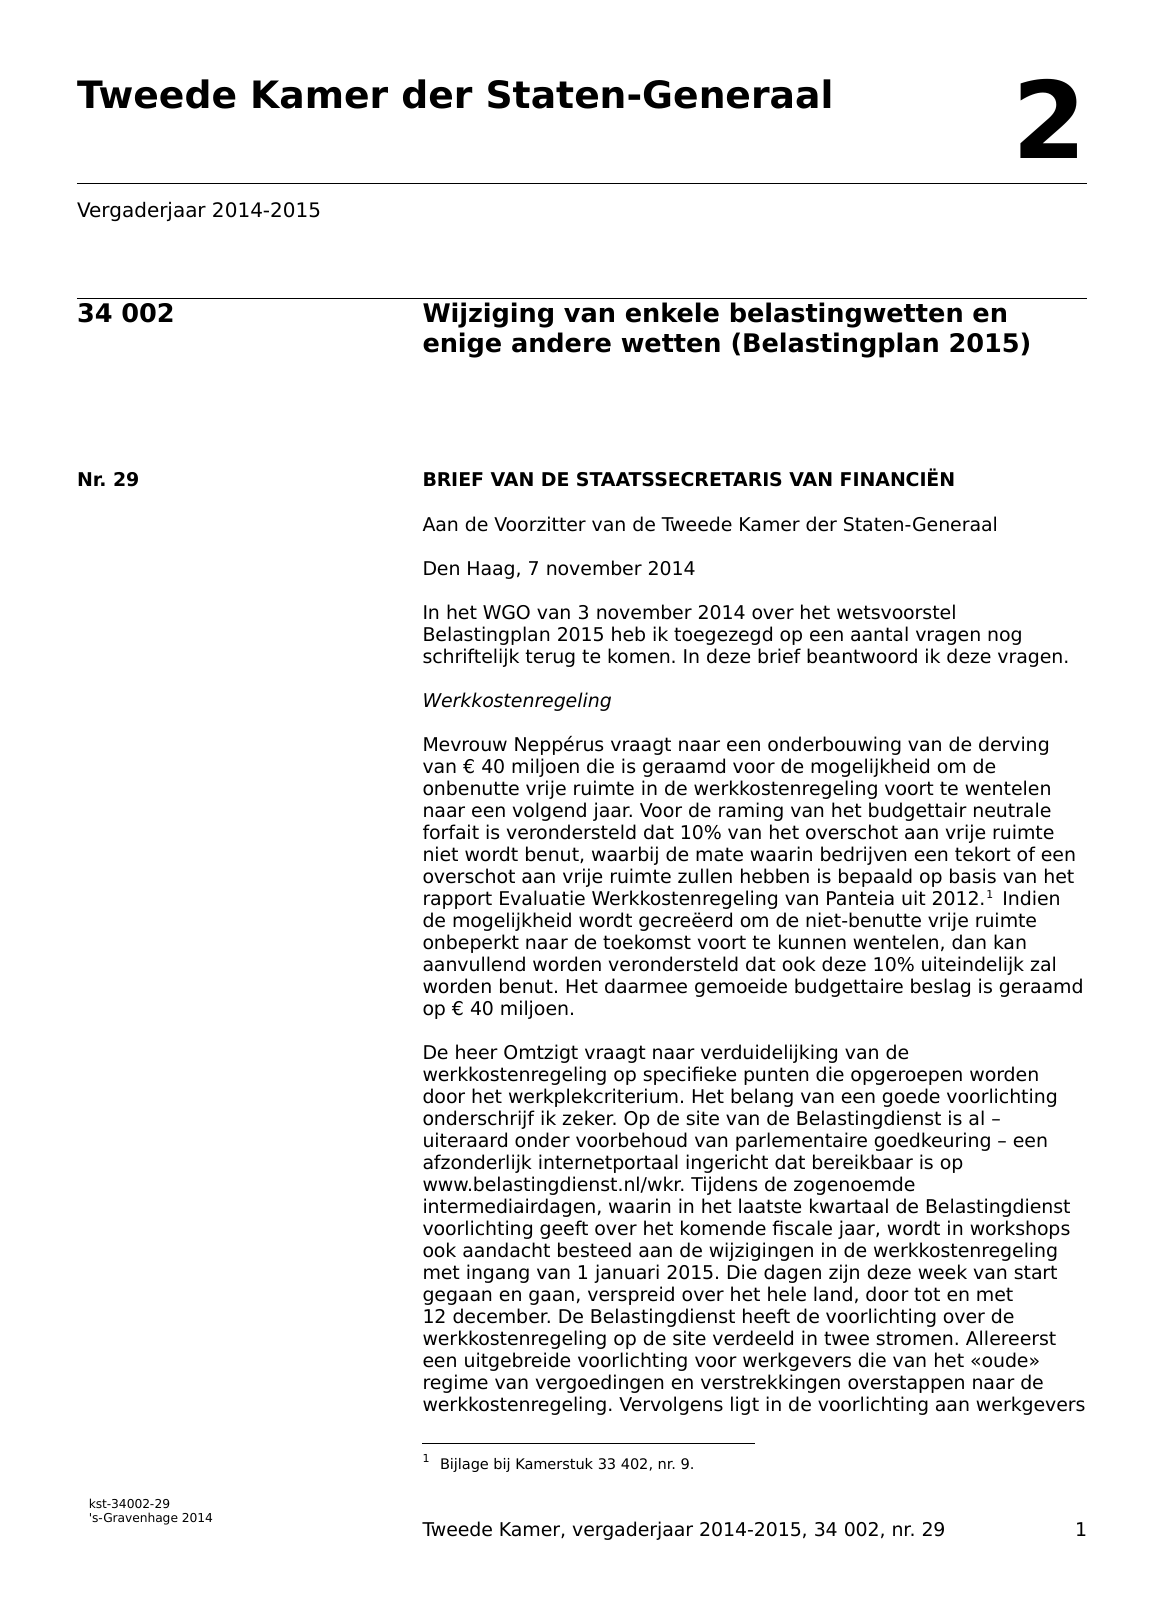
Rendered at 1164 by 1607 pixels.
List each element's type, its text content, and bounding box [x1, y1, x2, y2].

subtitle Nr. 29 BRIEF VAN DE STAATSSECRETARIS VAN FINANCIËN [77, 469, 1087, 491]
text Aan de Voorzitter van de Tweede Kamer der Staten-Generaal [422, 513, 1087, 536]
text kst-34002-29 [88, 1497, 323, 1511]
text 's-Gravenhage 2014 [88, 1511, 323, 1525]
table_header Tweede Kamer der Staten-Generaal [77, 59, 886, 183]
subtitle 34 002 Wijziging van enkele belastingwetten en enige andere wetten (Belastingplan 2015) [77, 299, 1087, 358]
text Mevrouw Neppérus vraagt naar een onderbouwing van de derving van € 40 miljoen die is geraamd voor de mogelijkheid om de onbenutte vrije ruimte in de werkkostenregeling voort te wentelen naar een volgend jaar. Voor de raming van het budgettair neutrale forfait is verondersteld dat 10% van het overschot aan vrije ruimte niet wordt benut, waarbij de mate waarin bedrijven een tekort of een overschot aan vrije ruimte zullen hebben is bepaald op basis van het rapport Evaluatie Werkkostenregeling van Panteia uit 2012. Indien de mogelijkheid wordt gecreëerd om de niet-benutte vrije ruimte onbeperkt naar de toekomst voort te kunnen wentelen, dan kan aanvullend worden verondersteld dat ook deze 10% uiteindelijk zal worden benut. Het daarmee gemoeide budgettaire beslag is geraamd op € 40 miljoen. [422, 734, 1087, 1020]
table_header 2 [886, 59, 1087, 183]
table_cell Vergaderjaar 2014-2015 [77, 184, 1087, 298]
text In het WGO van 3 november 2014 over het wetsvoorstel Belastingplan 2015 heb ik toegezegd op een aantal vragen nog schriftelijk terug te komen. In deze brief beantwoord ik deze vragen. [422, 602, 1087, 668]
subtitle Werkkostenregeling [422, 690, 1087, 712]
text De heer Omtzigt vraagt naar verduidelijking van de werkkostenregeling op specifieke punten die opgeroepen worden door het werkplekcriterium. Het belang van een goede voorlichting onderschrijf ik zeker. Op de site van de Belastingdienst is al – uiteraard onder voorbehoud van parlementaire goedkeuring – een afzonderlijk internetportaal ingericht dat bereikbaar is op www.belastingdienst.nl/wkr. Tijdens de zogenoemde intermediairdagen, waarin in het laatste kwartaal de Belastingdienst voorlichting geeft over het komende fiscale jaar, wordt in workshops ook aandacht besteed aan de wijzigingen in de werkkostenregeling met ingang van 1 januari 2015. Die dagen zijn deze week van start gegaan en gaan, verspreid over het hele land, door tot en met 12 december. De Belastingdienst heeft de voorlichting over de werkkostenregeling op de site verdeeld in twee stromen. Allereerst een uitgebreide voorlichting voor werkgevers die van het «oude» regime van vergoedingen en verstrekkingen overstappen naar de werkkostenregeling. Vervolgens ligt in de voorlichting aan werkgevers [422, 1042, 1087, 1416]
text Den Haag, 7 november 2014 [422, 558, 1087, 580]
text Bijlage bij Kamerstuk 33 402, nr. 9. [422, 1452, 1087, 1474]
